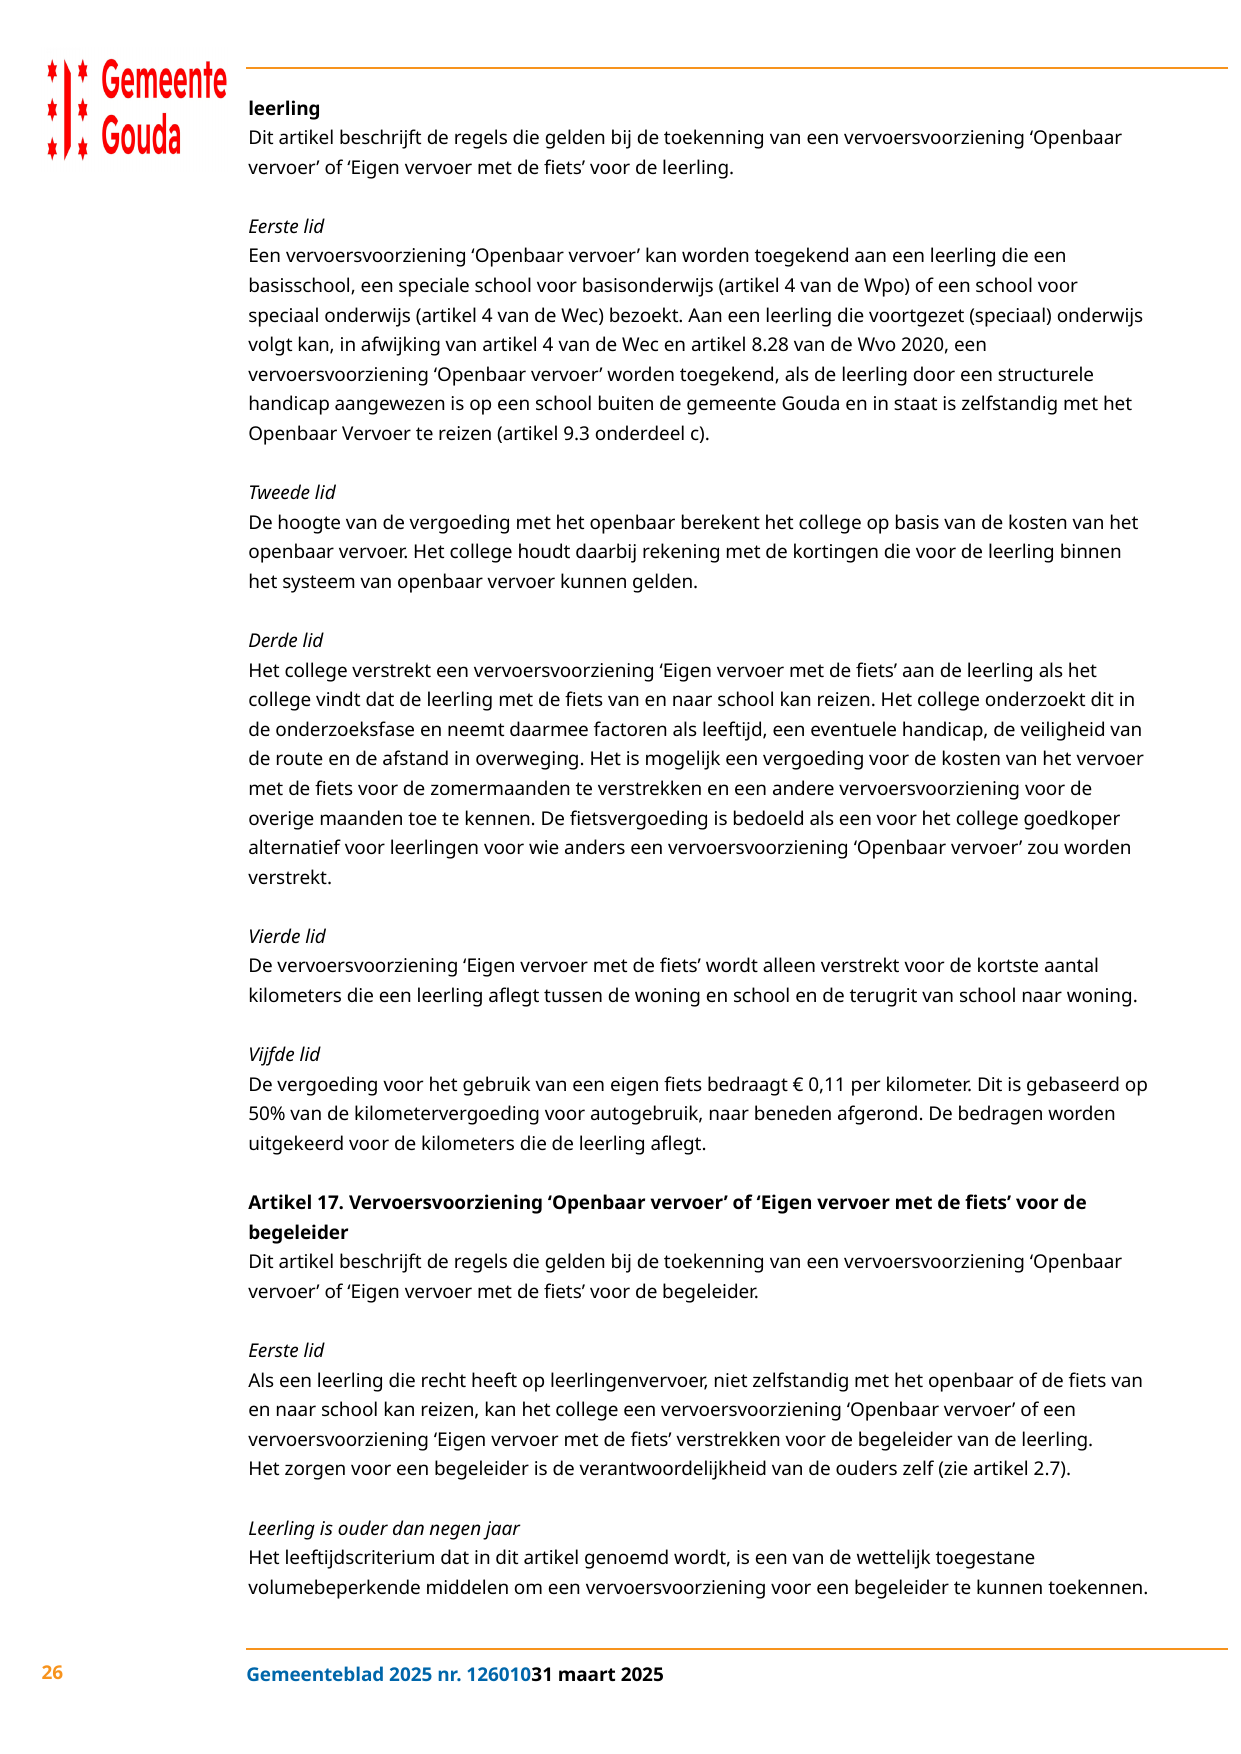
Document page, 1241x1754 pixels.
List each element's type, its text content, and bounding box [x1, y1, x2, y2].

text Dit artikel beschrijft de regels die gelden bij de toekenning van een vervoersvoorziening ‘Openbaar vervoer’ of ‘Eigen vervoer met de fiets’ voor de leerling. [248, 124, 1152, 180]
text leerling [248, 95, 1152, 121]
picture [41, 47, 231, 172]
text Eerste lid [248, 1337, 1152, 1363]
text Het zorgen voor een begeleider is de verantwoordelijkheid van de ouders zelf (zie artikel 2.7). [248, 1456, 1152, 1481]
text Eerste lid [248, 213, 1152, 239]
text Het leeftijdscriterium dat in dit artikel genoemd wordt, is een van de wettelijk toegestane volumebeperkende middelen om een vervoersvoorziening voor een begeleider te kunnen toekennen. [248, 1544, 1152, 1600]
text De vervoersvoorziening ‘Eigen vervoer met de fiets’ wordt alleen verstrekt voor de kortste aantal kilometers die een leerling aflegt tussen de woning en school en de terugrit van school naar woning. [248, 953, 1152, 1008]
text Leerling is ouder dan negen jaar [248, 1515, 1152, 1541]
text Tweede lid [248, 479, 1152, 505]
text Vijfde lid [248, 1041, 1152, 1067]
text Dit artikel beschrijft de regels die gelden bij de toekenning van een vervoersvoorziening ‘Openbaar vervoer’ of ‘Eigen vervoer met de fiets’ voor de begeleider. [248, 1248, 1152, 1304]
text Vierde lid [248, 923, 1152, 949]
text De hoogte van de vergoeding met het openbaar berekent het college op basis van de kosten van het openbaar vervoer. Het college houdt daarbij rekening met de kortingen die voor de leerling binnen het systeem van openbaar vervoer kunnen gelden. [248, 509, 1152, 594]
text Als een leerling die recht heeft op leerlingenvervoer, niet zelfstandig met het openbaar of de fiets van en naar school kan reizen, kan het college een vervoersvoorziening ‘Openbaar vervoer’ of een vervoersvoorziening ‘Eigen vervoer met de fiets’ verstrekken voor de begeleider van de leerling. [248, 1367, 1152, 1452]
text Artikel 17. Vervoersvoorziening ‘Openbaar vervoer’ of ‘Eigen vervoer met de fiets’ voor de begeleider [248, 1189, 1152, 1245]
text Het college verstrekt een vervoersvoorziening ‘Eigen vervoer met de fiets’ aan de leerling als het college vindt dat de leerling met de fiets van en naar school kan reizen. Het college onderzoekt dit in de onderzoeksfase en neemt daarmee factoren als leeftijd, een eventuele handicap, de veiligheid van de route en de afstand in overweging. Het is mogelijk een vergoeding voor de kosten van het vervoer met de fiets voor de zomermaanden te verstrekken en een andere vervoersvoorziening voor de overige maanden toe te kennen. De fietsvergoeding is bedoeld als een voor het college goedkoper alternatief voor leerlingen voor wie anders een vervoersvoorziening ‘Openbaar vervoer’ zou worden verstrekt. [248, 657, 1152, 890]
text Een vervoersvoorziening ‘Openbaar vervoer’ kan worden toegekend aan een leerling die een basisschool, een speciale school voor basisonderwijs (artikel 4 van de Wpo) of een school voor speciaal onderwijs (artikel 4 van de Wec) bezoekt. Aan een leerling die voortgezet (speciaal) onderwijs volgt kan, in afwijking van artikel 4 van de Wec en artikel 8.28 van de Wvo 2020, een vervoersvoorziening ‘Openbaar vervoer’ worden toegekend, als de leerling door een structurele handicap aangewezen is op een school buiten de gemeente Gouda en in staat is zelfstandig met het Openbaar Vervoer te reizen (artikel 9.3 onderdeel c). [248, 243, 1152, 446]
text Derde lid [248, 627, 1152, 653]
text De vergoeding voor het gebruik van een eigen fiets bedraagt € 0,11 per kilometer. Dit is gebaseerd op 50% van de kilometervergoeding voor autogebruik, naar beneden afgerond. De bedragen worden uitgekeerd voor de kilometers die de leerling aflegt. [248, 1071, 1152, 1156]
